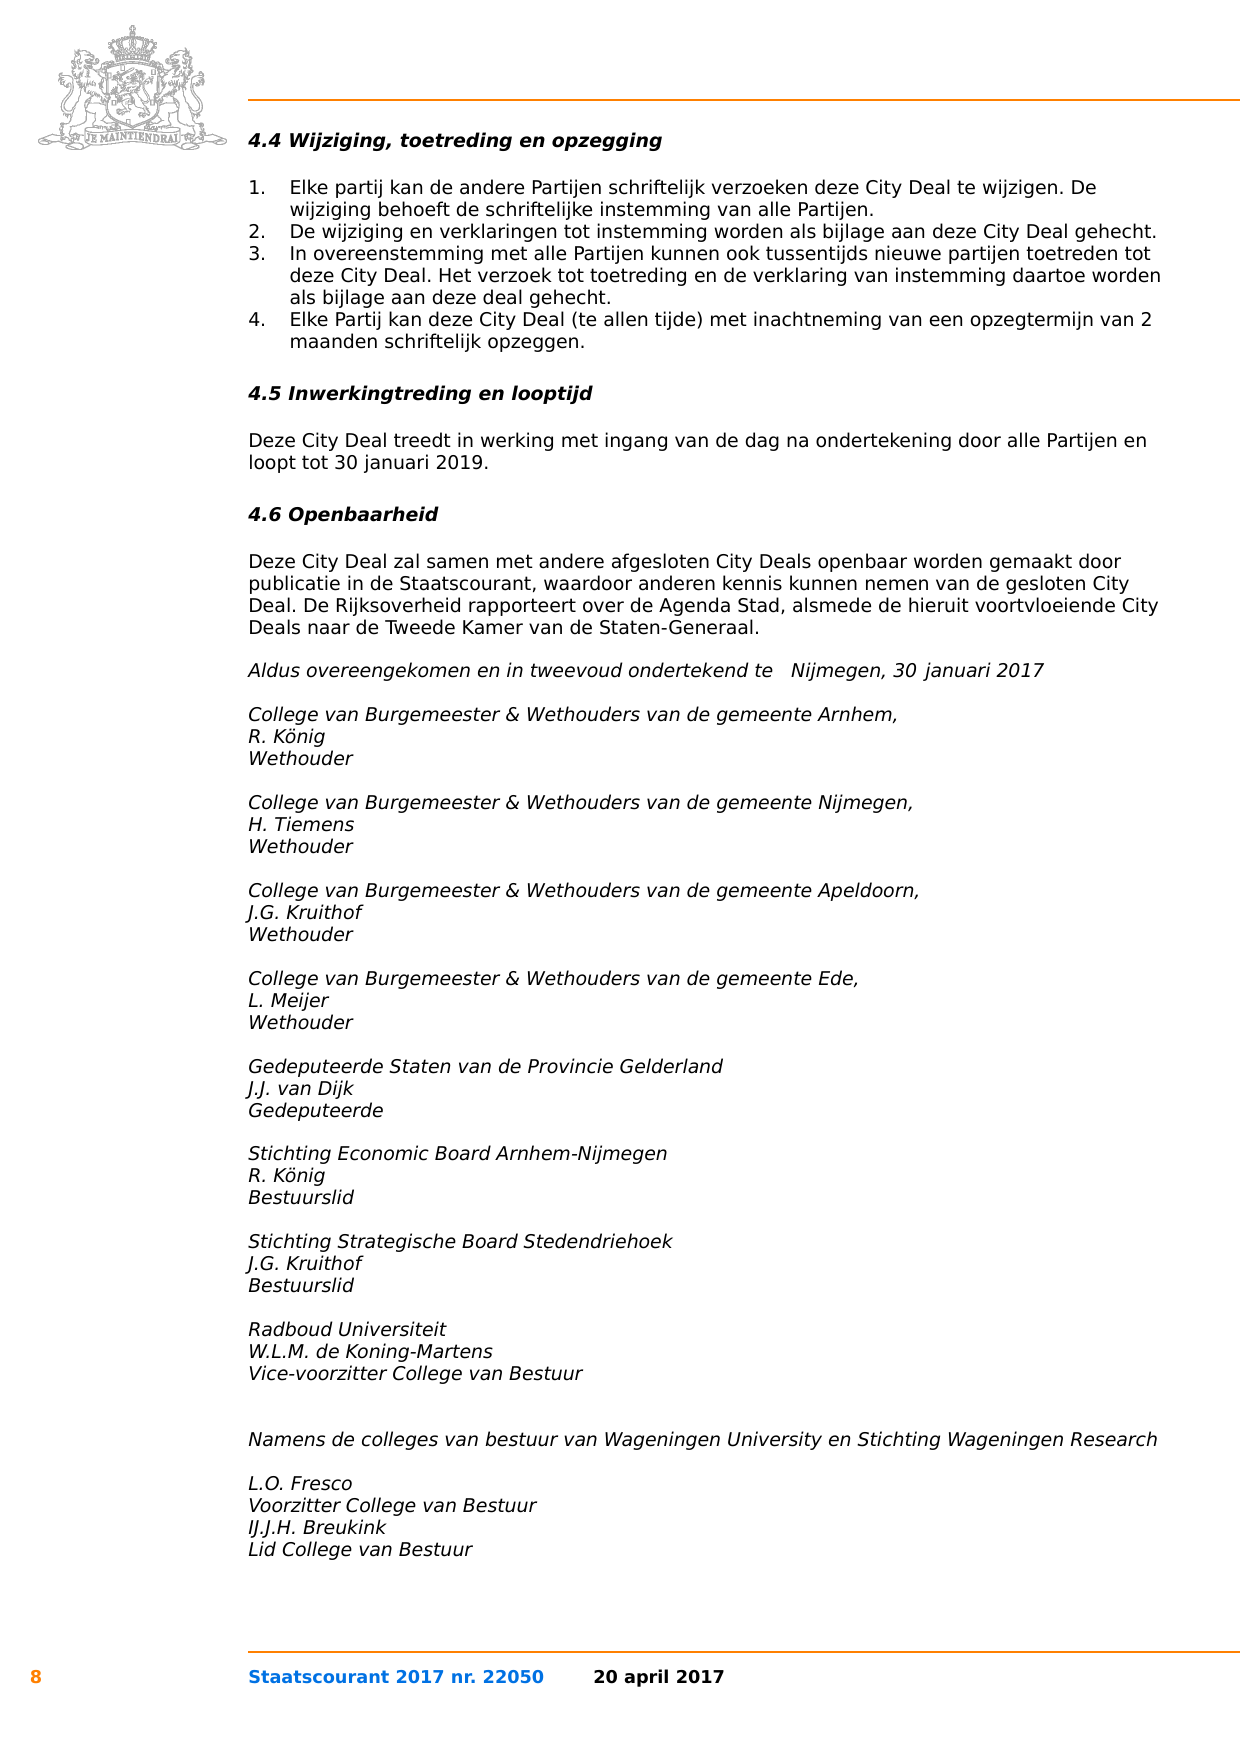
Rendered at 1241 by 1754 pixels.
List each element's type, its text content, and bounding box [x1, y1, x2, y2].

text Stichting Strategische Board Stedendriehoek J.G. Kruithof Bestuurslid [248, 1231, 1163, 1297]
subtitle 4.4 Wijziging, toetreding en opzegging [248, 130, 1163, 152]
text College van Burgemeester & Wethouders van de gemeente Ede, L. Meijer Wethouder [248, 968, 1163, 1034]
text Aldus overeengekomen en in tweevoud ondertekend te Nijmegen, 30 januari 2017 [248, 660, 1163, 682]
text 2. De wijziging en verklaringen tot instemming worden als bijlage aan deze City Deal gehecht. [248, 221, 1163, 243]
text College van Burgemeester & Wethouders van de gemeente Arnhem, R. König Wethouder [248, 704, 1163, 770]
text Gedeputeerde Staten van de Provincie Gelderland J.J. van Dijk Gedeputeerde [248, 1056, 1163, 1121]
text Namens de colleges van bestuur van Wageningen University en Stichting Wageningen Research L.O. Fresco Voorzitter College van Bestuur IJ.J.H. Breukink Lid College van Bestuur [248, 1407, 1163, 1561]
text Deze City Deal zal samen met andere afgesloten City Deals openbaar worden gemaakt door publicatie in de Staatscourant, waardoor anderen kennis kunnen nemen van de gesloten City Deal. De Rijksoverheid rapporteert over de Agenda Stad, alsmede de hieruit voortvloeiende City Deals naar de Tweede Kamer van de Staten-Generaal. [248, 551, 1163, 638]
text Stichting Economic Board Arnhem-Nijmegen R. König Bestuurslid [248, 1143, 1163, 1209]
text 1. Elke partij kan de andere Partijen schriftelijk verzoeken deze City Deal te wijzigen. De wijziging behoeft de schriftelijke instemming van alle Partijen. [248, 177, 1163, 221]
text Radboud Universiteit W.L.M. de Koning-Martens Vice-voorzitter College van Bestuur [248, 1319, 1163, 1385]
subtitle 4.5 Inwerkingtreding en looptijd [248, 383, 1163, 405]
subtitle 4.6 Openbaarheid [248, 504, 1163, 526]
text 3. In overeenstemming met alle Partijen kunnen ook tussentijds nieuwe partijen toetreden tot deze City Deal. Het verzoek tot toetreding en de verklaring van instemming daartoe worden als bijlage aan deze deal gehecht. [248, 243, 1163, 309]
text Deze City Deal treedt in werking met ingang van de dag na ondertekening door alle Partijen en loopt tot 30 januari 2019. [248, 430, 1163, 474]
text College van Burgemeester & Wethouders van de gemeente Nijmegen, H. Tiemens Wethouder [248, 792, 1163, 858]
text College van Burgemeester & Wethouders van de gemeente Apeldoorn, J.G. Kruithof Wethouder [248, 880, 1163, 946]
text 4. Elke Partij kan deze City Deal (te allen tijde) met inachtneming van een opzegtermijn van 2 maanden schriftelijk opzeggen. [248, 309, 1163, 353]
picture [38, 25, 227, 150]
